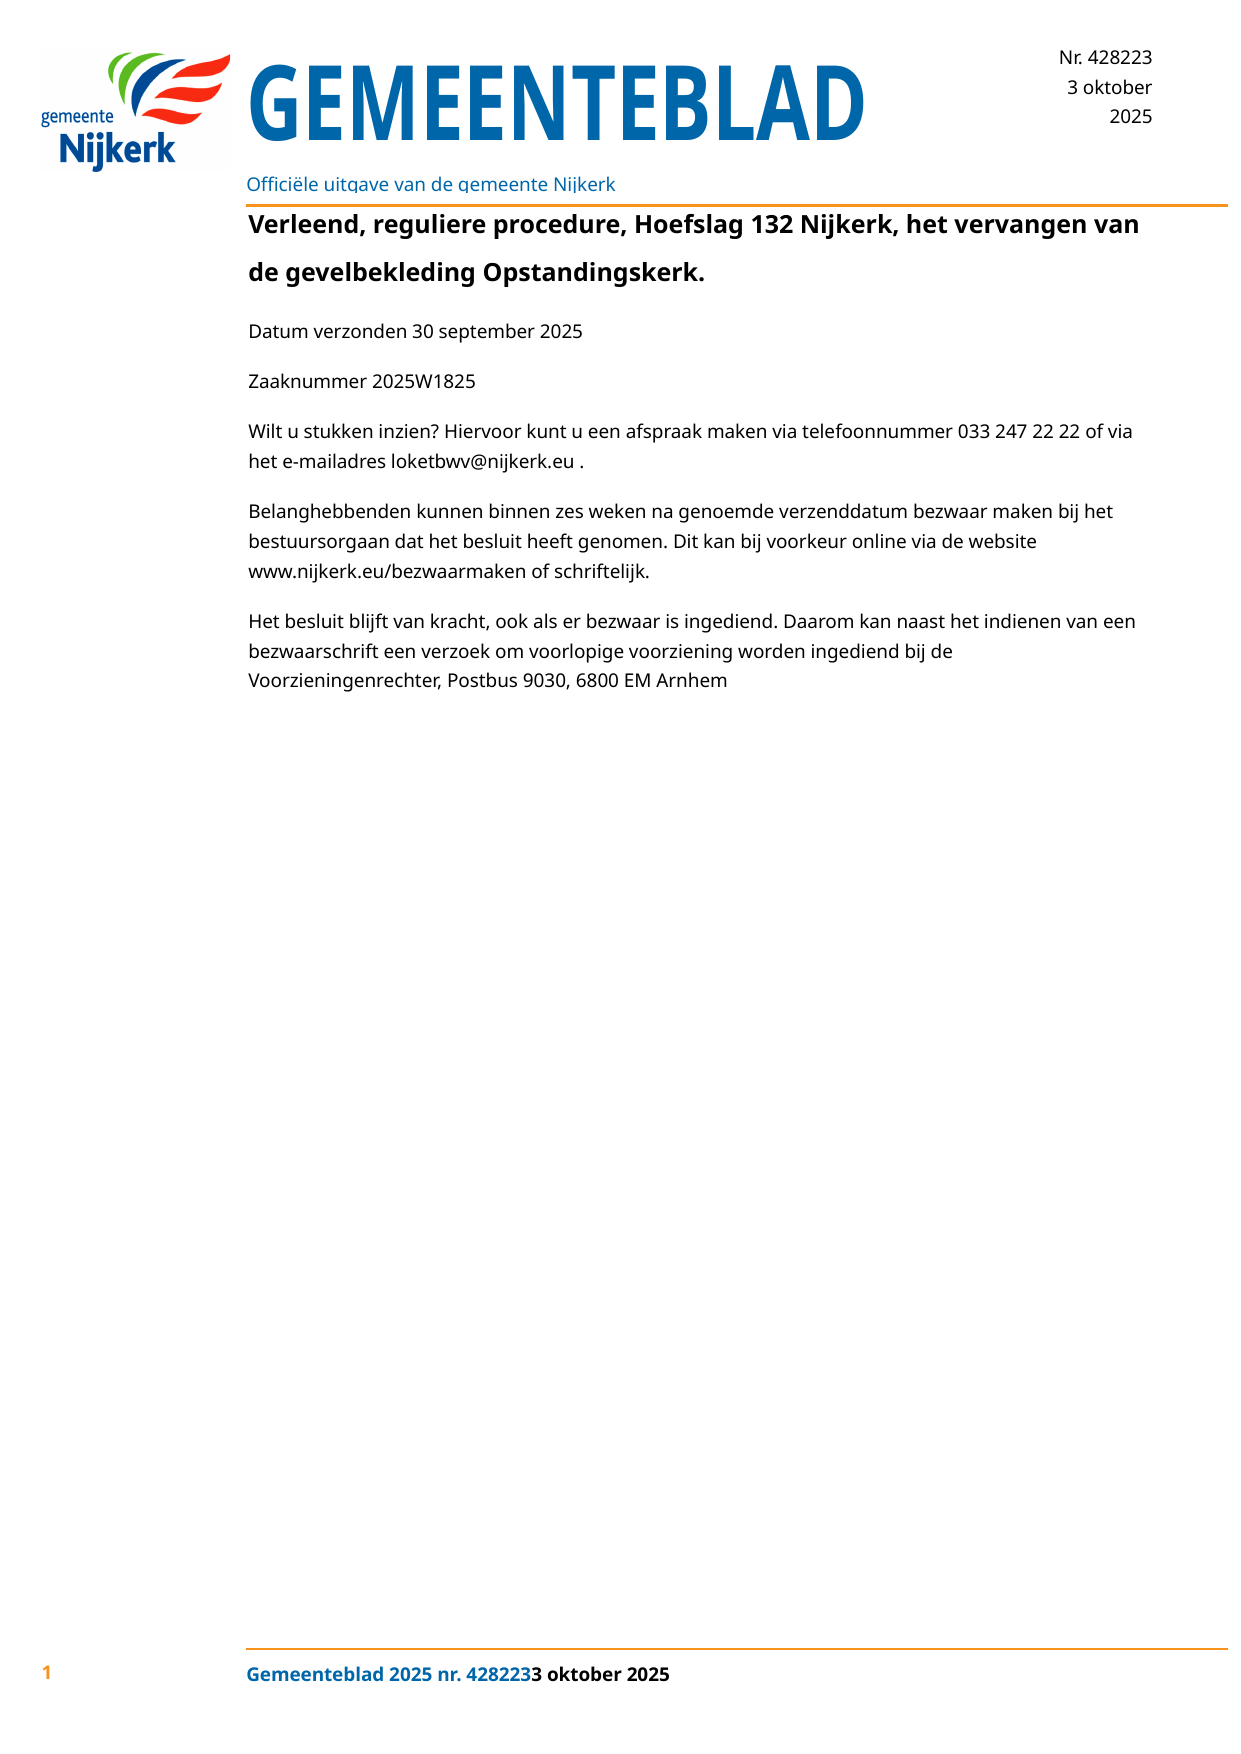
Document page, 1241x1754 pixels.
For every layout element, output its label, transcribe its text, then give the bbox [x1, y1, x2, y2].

picture [41, 47, 231, 172]
text Belanghebbenden kunnen binnen zes weken na genoemde verzenddatum bezwaar maken bij het bestuursorgaan dat het besluit heeft genomen. Dit kan bij voorkeur online via de website www.nijkerk.eu/bezwaarmaken of schriftelijk. [248, 499, 1152, 584]
text Zaaknummer 2025W1825 [248, 368, 1152, 394]
text Wilt u stukken inzien? Hiervoor kunt u een afspraak maken via telefoonnummer 033 247 22 22 of via het e-mailadres loketbwv@nijkerk.eu . [248, 419, 1152, 474]
text Verleend, reguliere procedure, Hoefslag 132 Nijkerk, het vervangen van de gevelbekleding Opstandingskerk. [248, 207, 1152, 288]
text Het besluit blijft van kracht, ook als er bezwaar is ingediend. Daarom kan naast het indienen van een bezwaarschrift een verzoek om voorlopige voorziening worden ingediend bij de Voorzieningenrechter, Postbus 9030, 6800 EM Arnhem [248, 608, 1152, 693]
text Datum verzonden 30 september 2025 [248, 318, 1152, 344]
